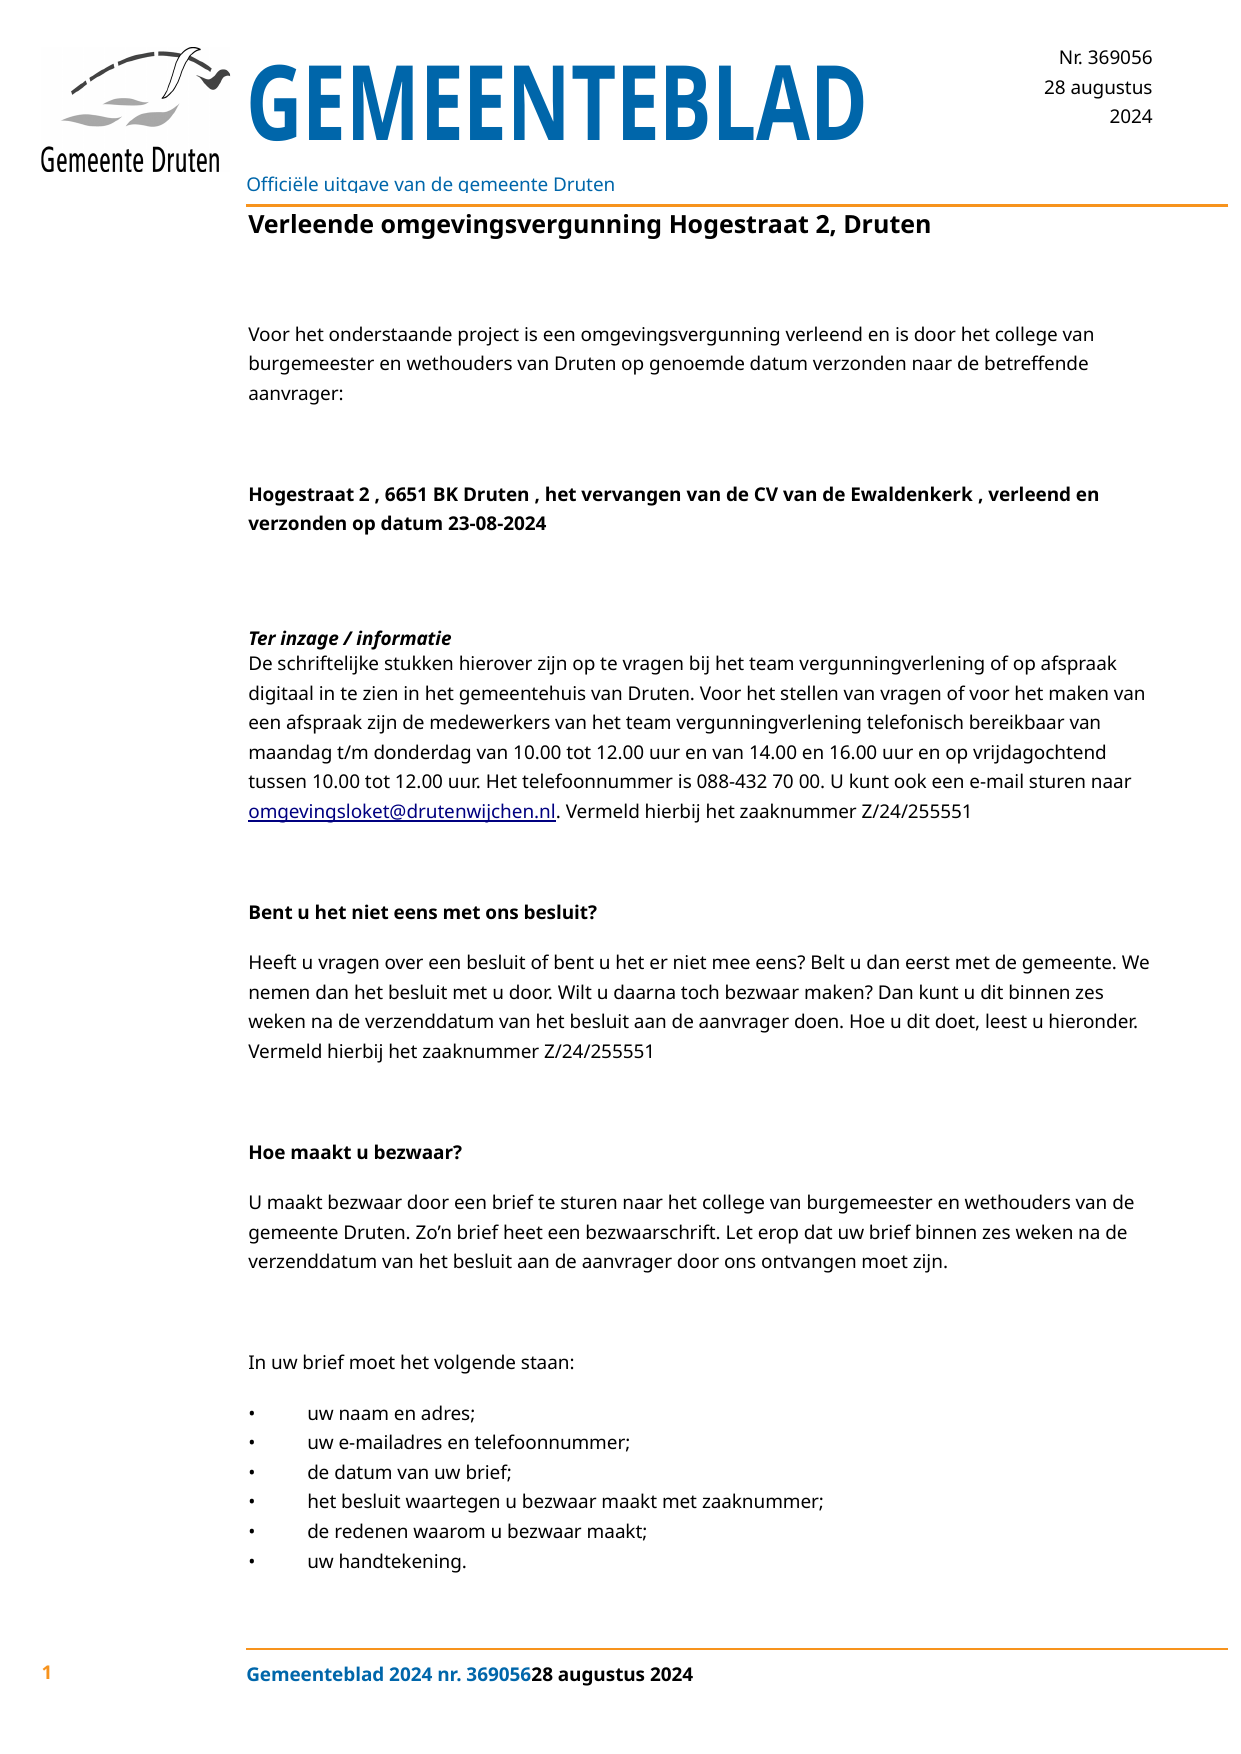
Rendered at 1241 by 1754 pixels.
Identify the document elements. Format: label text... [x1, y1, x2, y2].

list uw naam en adres; [248, 1400, 1152, 1426]
text Verleende omgevingsvergunning Hogestraat 2, Druten [248, 207, 1152, 241]
text Voor het onderstaande project is een omgevingsvergunning verleend en is door het college van burgemeester en wethouders van Druten op genoemde datum verzonden naar de betreffende aanvrager: [248, 321, 1152, 406]
text Bent u het niet eens met ons besluit? [248, 899, 1152, 925]
text De schriftelijke stukken hierover zijn op te vragen bij het team vergunningverlening of op afspraak digitaal in te zien in het gemeentehuis van Druten. Voor het stellen van vragen of voor het maken van een afspraak zijn de medewerkers van het team vergunningverlening telefonisch bereikbaar van maandag t/m donderdag van 10.00 tot 12.00 uur en van 14.00 en 16.00 uur en op vrijdagochtend tussen 10.00 tot 12.00 uur. Het telefoonnummer is 088-432 70 00. U kunt ook een e-mail sturen naar omgevingsloket@drutenwijchen.nl. Vermeld hierbij het zaaknummer Z/24/255551 [248, 650, 1152, 824]
list de datum van uw brief; [248, 1459, 1152, 1485]
list uw e-mailadres en telefoonnummer; [248, 1429, 1152, 1455]
picture [41, 47, 231, 172]
list uw handtekening. [248, 1548, 1152, 1574]
text U maakt bezwaar door een brief te sturen naar het college van burgemeester en wethouders van de gemeente Druten. Zo’n brief heet een bezwaarschrift. Let erop dat uw brief binnen zes weken na de verzenddatum van het besluit aan de aanvrager door ons ontvangen moet zijn. [248, 1189, 1152, 1274]
text Ter inzage / informatie [248, 625, 1152, 650]
text Hogestraat 2 , 6651 BK Druten , het vervangen van de CV van de Ewaldenkerk , verleend en verzonden op datum 23-08-2024 [248, 481, 1152, 536]
text Hoe maakt u bezwaar? [248, 1139, 1152, 1165]
list de redenen waarom u bezwaar maakt; [248, 1518, 1152, 1544]
text Heeft u vragen over een besluit of bent u het er niet mee eens? Belt u dan eerst met de gemeente. We nemen dan het besluit met u door. Wilt u daarna toch bezwaar maken? Dan kunt u dit binnen zes weken na de verzenddatum van het besluit aan de aanvrager doen. Hoe u dit doet, leest u hieronder. Vermeld hierbij het zaaknummer Z/24/255551 [248, 949, 1152, 1064]
text In uw brief moet het volgende staan: [248, 1349, 1152, 1375]
list het besluit waartegen u bezwaar maakt met zaaknummer; [248, 1489, 1152, 1514]
